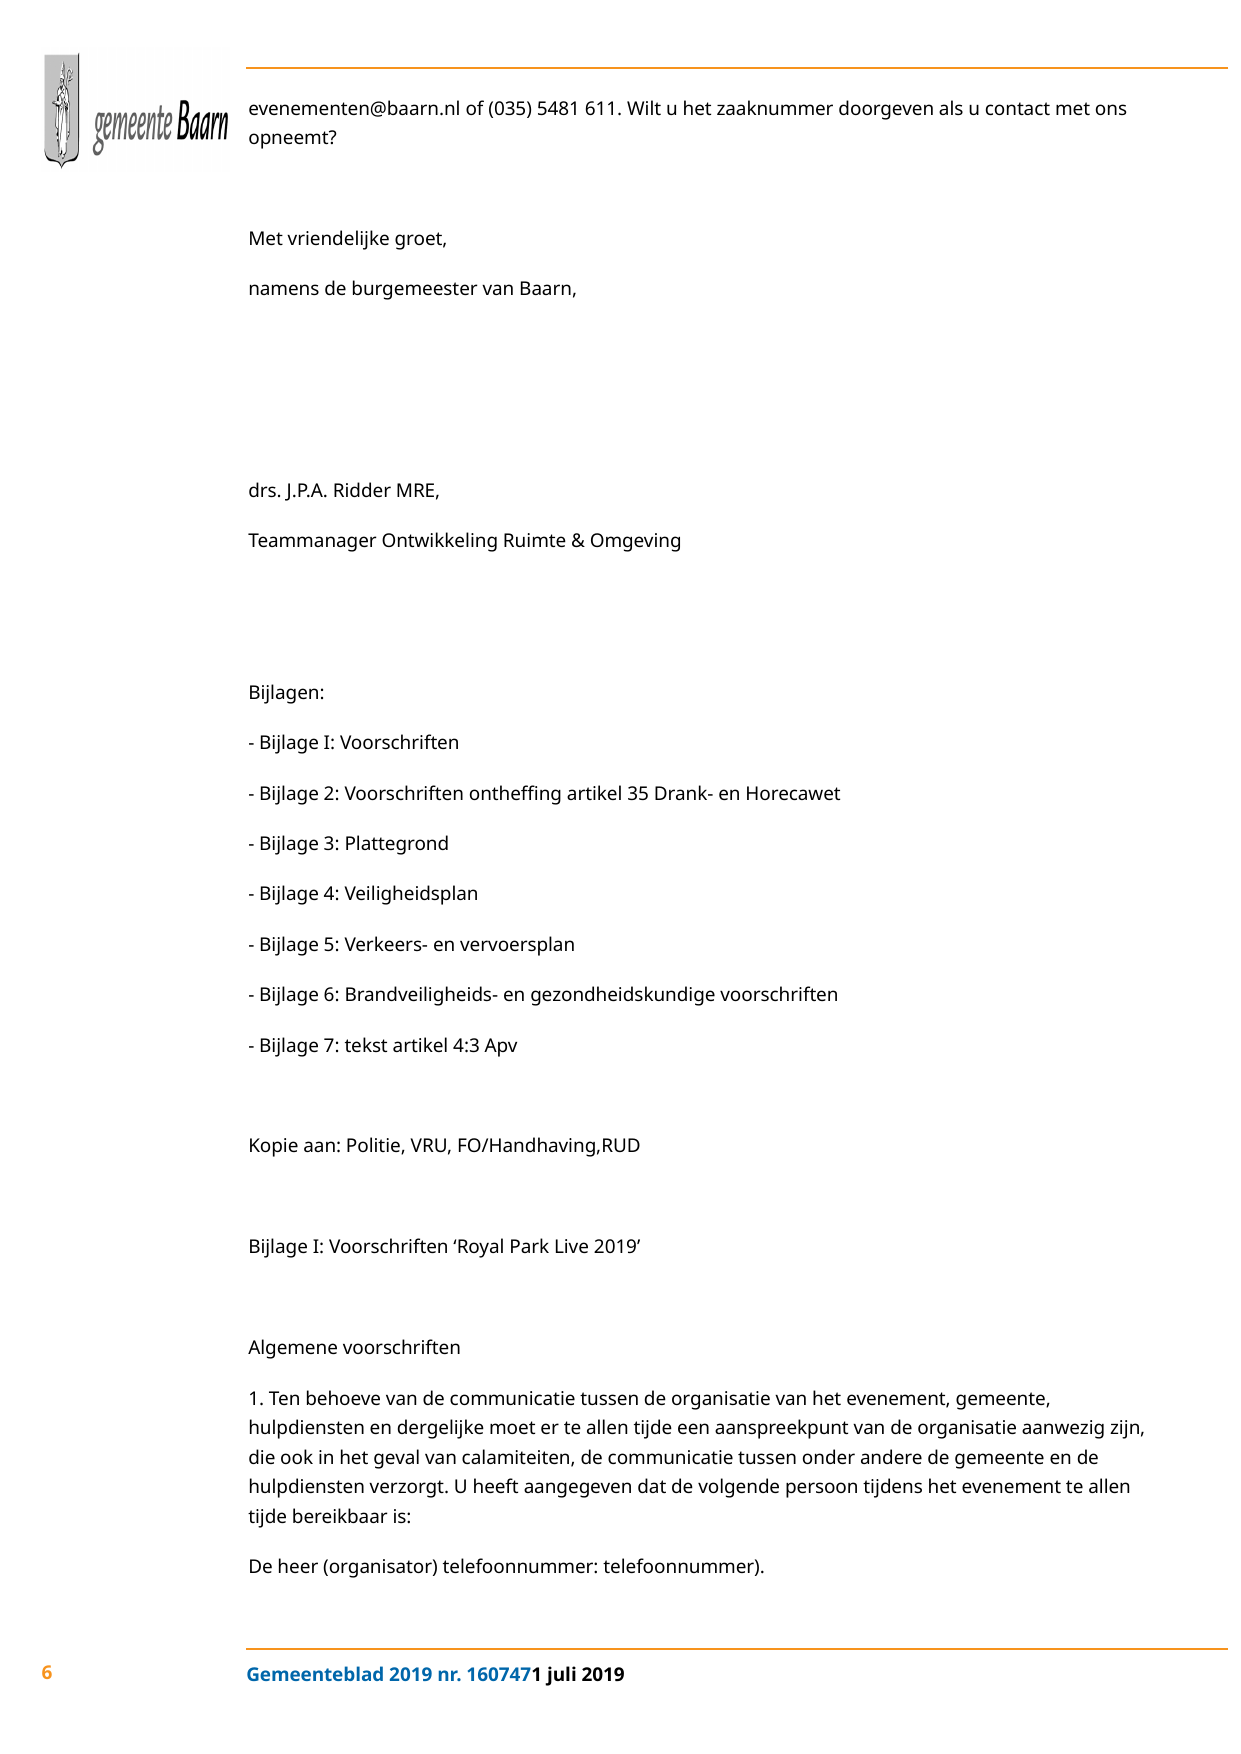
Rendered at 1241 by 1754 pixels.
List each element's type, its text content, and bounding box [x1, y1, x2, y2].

text 1. Ten behoeve van de communicatie tussen de organisatie van het evenement, gemeente, hulpdiensten en dergelijke moet er te allen tijde een aanspreekpunt van de organisatie aanwezig zijn, die ook in het geval van calamiteiten, de communicatie tussen onder andere de gemeente en de hulpdiensten verzorgt. U heeft aangegeven dat de volgende persoon tijdens het evenement te allen tijde bereikbaar is: [248, 1385, 1152, 1529]
text - Bijlage 6: Brandveiligheids- en gezondheidskundige voorschriften [248, 981, 1152, 1007]
text Kopie aan: Politie, VRU, FO/Handhaving,RUD [248, 1133, 1152, 1158]
text Algemene voorschriften [248, 1334, 1152, 1360]
text - Bijlage 3: Plattegrond [248, 830, 1152, 856]
picture [41, 47, 231, 172]
text Met vriendelijke groet, [248, 225, 1152, 251]
text namens de burgemeester van Baarn, [248, 276, 1152, 301]
text - Bijlage 4: Veiligheidsplan [248, 881, 1152, 906]
text Teammanager Ontwikkeling Ruimte & Omgeving [248, 528, 1152, 553]
text Bijlagen: [248, 679, 1152, 705]
text - Bijlage I: Voorschriften [248, 729, 1152, 755]
text Bijlage I: Voorschriften ‘Royal Park Live 2019’ [248, 1233, 1152, 1259]
text drs. J.P.A. Ridder MRE, [248, 477, 1152, 503]
text - Bijlage 5: Verkeers- en vervoersplan [248, 931, 1152, 957]
text De heer (organisator) telefoonnummer: telefoonnummer). [248, 1553, 1152, 1579]
text - Bijlage 7: tekst artikel 4:3 Apv [248, 1032, 1152, 1058]
text evenementen@baarn.nl of (035) 5481 611. Wilt u het zaaknummer doorgeven als u contact met ons opneemt? [248, 95, 1152, 150]
text - Bijlage 2: Voorschriften ontheffing artikel 35 Drank- en Horecawet [248, 780, 1152, 806]
